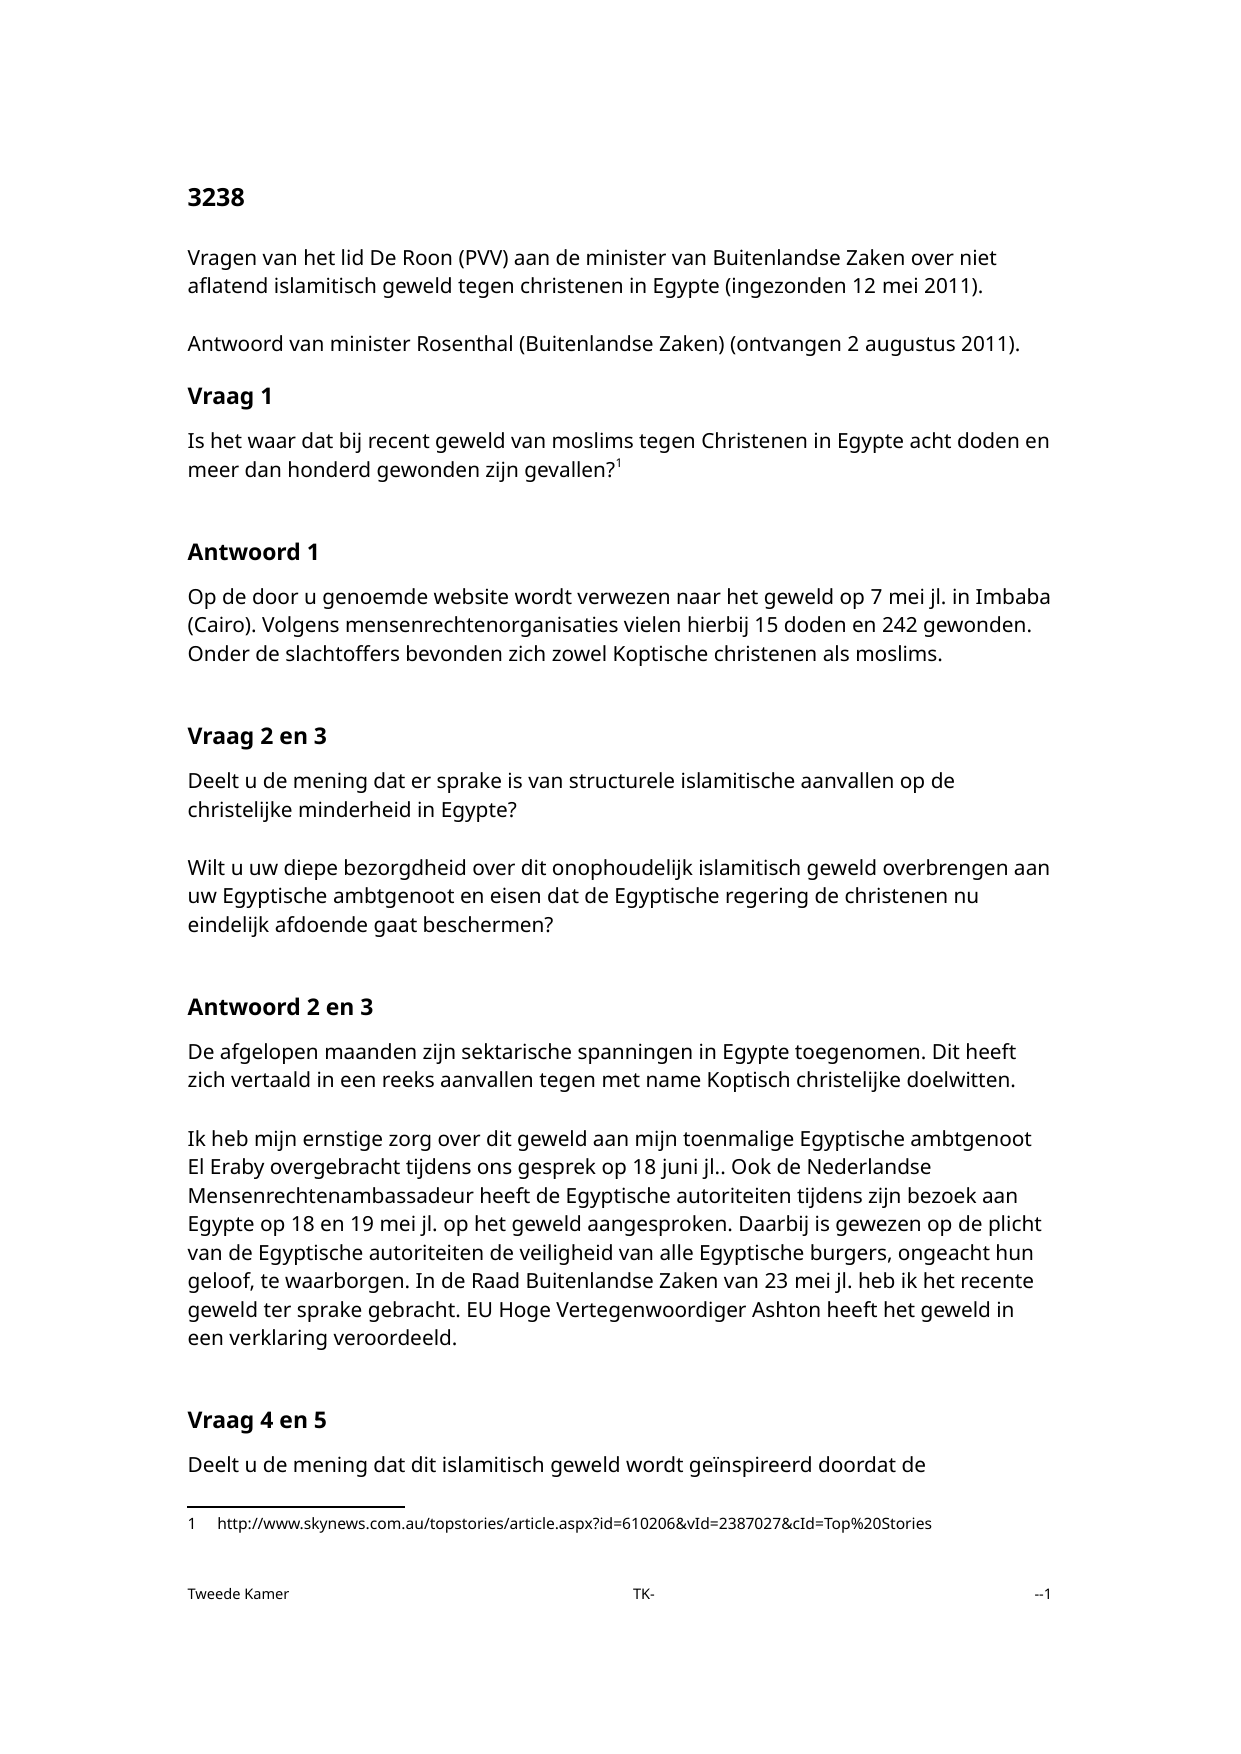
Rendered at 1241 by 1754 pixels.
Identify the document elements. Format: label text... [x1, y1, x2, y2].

text De afgelopen maanden zijn sektarische spanningen in Egypte toegenomen. Dit heeft zich vertaald in een reeks aanvallen tegen met name Koptisch christelijke doelwitten. [187, 1037, 1053, 1094]
subtitle Vraag 2 en 3 [187, 720, 1053, 751]
subtitle Vraag 1 [187, 380, 1053, 412]
text http://www.skynews.com.au/topstories/article.aspx?id=610206&vId=2387027&cId=Top%20Stories [187, 1477, 1053, 1534]
text 3238 [187, 179, 1053, 213]
text Is het waar dat bij recent geweld van moslims tegen Christenen in Egypte acht doden en meer dan honderd gewonden zijn gevallen? [187, 427, 1053, 483]
subtitle Antwoord 1 [187, 536, 1053, 567]
text Vragen van het lid De Roon (PVV) aan de minister van Buitenlandse Zaken over niet aflatend islamitisch geweld tegen christenen in Egypte (ingezonden 12 mei 2011). [187, 243, 1053, 300]
text Op de door u genoemde website wordt verwezen naar het geweld op 7 mei jl. in Imbaba (Cairo). Volgens mensenrechtenorganisaties vielen hierbij 15 doden en 242 gewonden. Onder de slachtoffers bevonden zich zowel Koptische christenen als moslims. [187, 582, 1053, 667]
subtitle Antwoord 2 en 3 [187, 991, 1053, 1022]
text Ik heb mijn ernstige zorg over dit geweld aan mijn toenmalige Egyptische ambtgenoot El Eraby overgebracht tijdens ons gesprek op 18 juni jl.. Ook de Nederlandse Mensenrechtenambassadeur heeft de Egyptische autoriteiten tijdens zijn bezoek aan Egypte op 18 en 19 mei jl. op het geweld aangesproken. Daarbij is gewezen op de plicht van de Egyptische autoriteiten de veiligheid van alle Egyptische burgers, ongeacht hun geloof, te waarborgen. In de Raad Buitenlandse Zaken van 23 mei jl. heb ik het recente geweld ter sprake gebracht. EU Hoge Vertegenwoordiger Ashton heeft het geweld in een verklaring veroordeeld. [187, 1124, 1053, 1352]
text Antwoord van minister Rosenthal (Buitenlandse Zaken) (ontvangen 2 augustus 2011). [187, 329, 1053, 358]
text Deelt u de mening dat er sprake is van structurele islamitische aanvallen op de christelijke minderheid in Egypte? [187, 766, 1053, 823]
text Wilt u uw diepe bezorgdheid over dit onophoudelijk islamitisch geweld overbrengen aan uw Egyptische ambtgenoot en eisen dat de Egyptische regering de christenen nu eindelijk afdoende gaat beschermen? [187, 853, 1053, 938]
